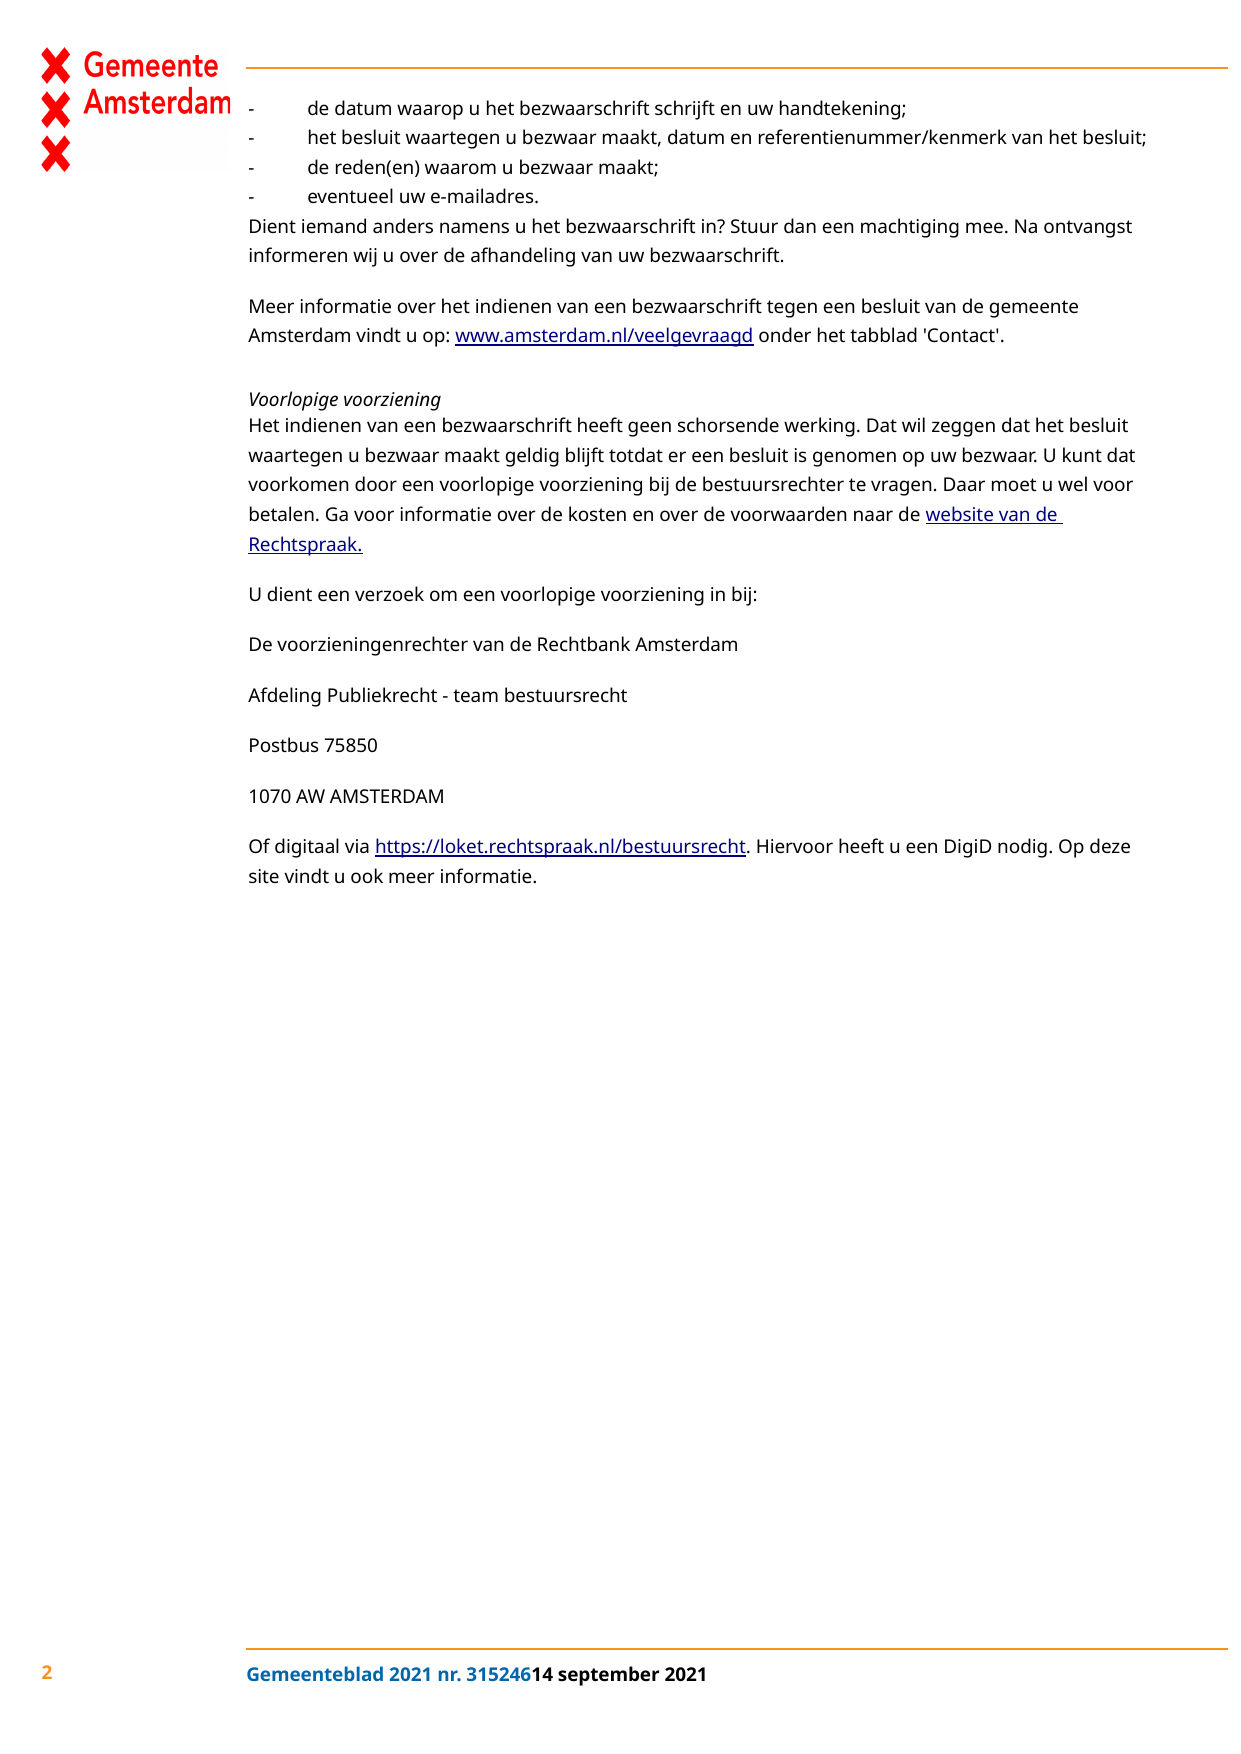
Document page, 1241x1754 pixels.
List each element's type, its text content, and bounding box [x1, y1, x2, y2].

list het besluit waartegen u bezwaar maakt, datum en referentienummer/kenmerk van het besluit; [248, 124, 1152, 150]
text Meer informatie over het indienen van een bezwaarschrift tegen een besluit van de gemeente Amsterdam vindt u op: www.amsterdam.nl/veelgevraagd onder het tabblad 'Contact'. [248, 293, 1152, 348]
text Het indienen van een bezwaarschrift heeft geen schorsende werking. Dat wil zeggen dat het besluit waartegen u bezwaar maakt geldig blijft totdat er een besluit is genomen op uw bezwaar. U kunt dat voorkomen door een voorlopige voorziening bij de bestuursrechter te vragen. Daar moet u wel voor betalen. Ga voor informatie over de kosten en over de voorwaarden naar de website van de Rechtspraak. [248, 412, 1152, 556]
text 1070 AW AMSTERDAM [248, 783, 1152, 808]
list de datum waarop u het bezwaarschrift schrijft en uw handtekening; [248, 95, 1152, 121]
text U dient een verzoek om een voorlopige voorziening in bij: [248, 581, 1152, 607]
text Of digitaal via https://loket.rechtspraak.nl/bestuursrecht. Hiervoor heeft u een DigiD nodig. Op deze site vindt u ook meer informatie. [248, 833, 1152, 888]
picture [41, 47, 231, 172]
text Dient iemand anders namens u het bezwaarschrift in? Stuur dan een machtiging mee. Na ontvangst informeren wij u over de afhandeling van uw bezwaarschrift. [248, 213, 1152, 268]
text Afdeling Publiekrecht - team bestuursrecht [248, 682, 1152, 708]
text De voorzieningenrechter van de Rechtbank Amsterdam [248, 632, 1152, 657]
list eventueel uw e-mailadres. [248, 183, 1152, 209]
list de reden(en) waarom u bezwaar maakt; [248, 154, 1152, 180]
text Voorlopige voorziening [248, 387, 1152, 412]
text Postbus 75850 [248, 732, 1152, 758]
